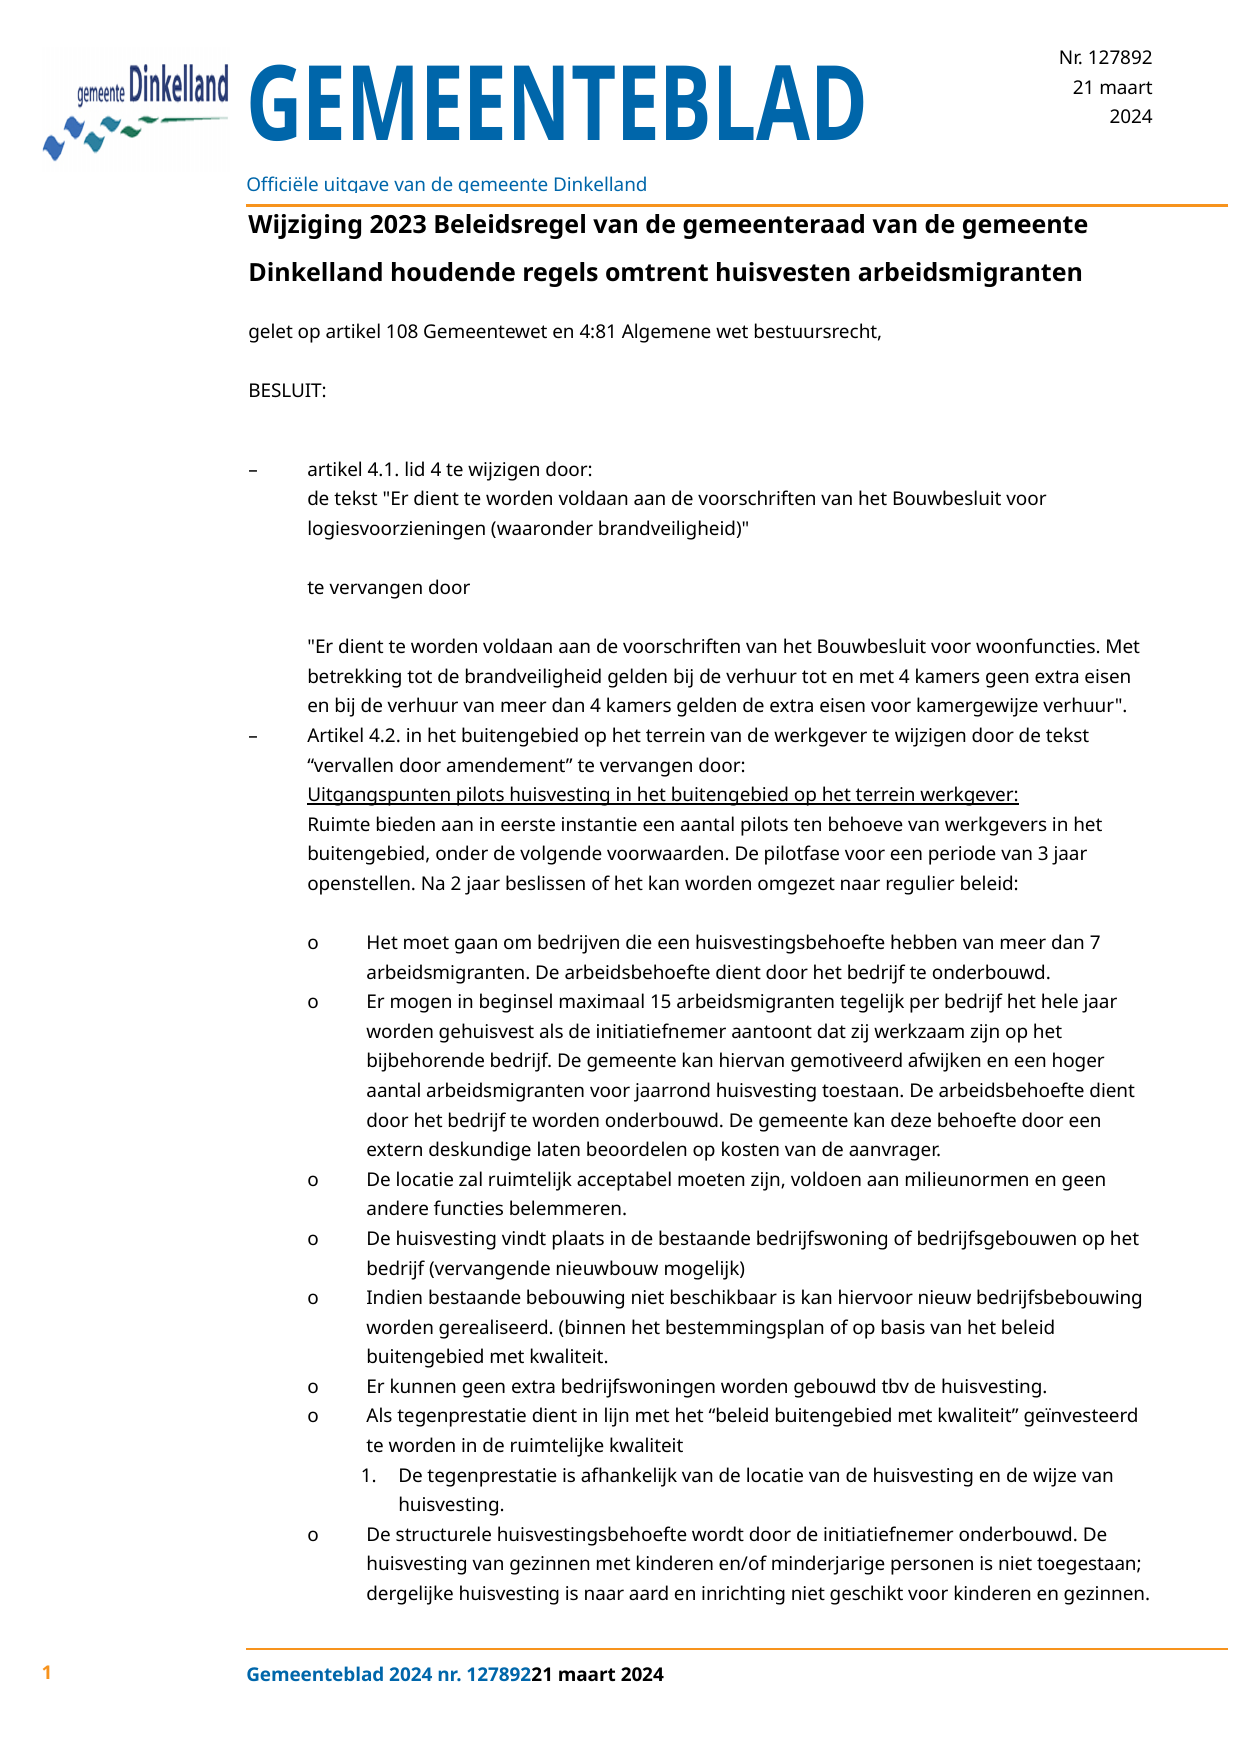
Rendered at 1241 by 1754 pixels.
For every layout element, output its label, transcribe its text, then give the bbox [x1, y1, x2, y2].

list artikel 4.1. lid 4 te wijzigen door: [248, 456, 1152, 482]
list De tegenprestatie is afhankelijk van de locatie van de huisvesting en de wijze van huisvesting. [361, 1462, 1152, 1517]
text gelet op artikel 108 Gemeentewet en 4:81 Algemene wet bestuursrecht, [248, 318, 1152, 344]
list Artikel 4.2. in het buitengebied op het terrein van de werkgever te wijzigen door de tekst “vervallen door amendement” te vervangen door: [248, 722, 1152, 777]
list De locatie zal ruimtelijk acceptabel moeten zijn, voldoen aan milieunormen en geen andere functies belemmeren. [307, 1166, 1152, 1221]
list Er kunnen geen extra bedrijfswoningen worden gebouwd tbv de huisvesting. [307, 1373, 1152, 1399]
list Uitgangspunten pilots huisvesting in het buitengebied op het terrein werkgever: [248, 781, 1152, 807]
picture [41, 47, 231, 172]
text Wijziging 2023 Beleidsregel van de gemeenteraad van de gemeente Dinkelland houdende regels omtrent huisvesten arbeidsmigranten [248, 207, 1152, 288]
list De huisvesting vindt plaats in de bestaande bedrijfswoning of bedrijfsgebouwen op het bedrijf (vervangende nieuwbouw mogelijk) [307, 1225, 1152, 1280]
list Er mogen in beginsel maximaal 15 arbeidsmigranten tegelijk per bedrijf het hele jaar worden gehuisvest als de initiatiefnemer aantoont dat zij werkzaam zijn op het bijbehorende bedrijf. De gemeente kan hiervan gemotiveerd afwijken en een hoger aantal arbeidsmigranten voor jaarrond huisvesting toestaan. De arbeidsbehoefte dient door het bedrijf te worden onderbouwd. De gemeente kan deze behoefte door een extern deskundige laten beoordelen op kosten van de aanvrager. [307, 988, 1152, 1162]
text BESLUIT: [248, 377, 1152, 403]
list te vervangen door [248, 574, 1152, 600]
list Ruimte bieden aan in eerste instantie een aantal pilots ten behoeve van werkgevers in het buitengebied, onder de volgende voorwaarden. De pilotfase voor een periode van 3 jaar openstellen. Na 2 jaar beslissen of het kan worden omgezet naar regulier beleid: [248, 811, 1152, 896]
list "Er dient te worden voldaan aan de voorschriften van het Bouwbesluit voor woonfuncties. Met betrekking tot de brandveiligheid gelden bij de verhuur tot en met 4 kamers geen extra eisen en bij de verhuur van meer dan 4 kamers gelden de extra eisen voor kamergewijze verhuur". [248, 633, 1152, 718]
list Als tegenprestatie dient in lijn met het “beleid buitengebied met kwaliteit” geïnvesteerd te worden in de ruimtelijke kwaliteit [307, 1403, 1152, 1458]
list De structurele huisvestingsbehoefte wordt door de initiatiefnemer onderbouwd. De huisvesting van gezinnen met kinderen en/of minderjarige personen is niet toegestaan; dergelijke huisvesting is naar aard en inrichting niet geschikt voor kinderen en gezinnen. [307, 1521, 1152, 1606]
list Het moet gaan om bedrijven die een huisvestingsbehoefte hebben van meer dan 7 arbeidsmigranten. De arbeidsbehoefte dient door het bedrijf te onderbouwd. [307, 929, 1152, 984]
list Indien bestaande bebouwing niet beschikbaar is kan hiervoor nieuw bedrijfsbebouwing worden gerealiseerd. (binnen het bestemmingsplan of op basis van het beleid buitengebied met kwaliteit. [307, 1284, 1152, 1369]
list de tekst "Er dient te worden voldaan aan de voorschriften van het Bouwbesluit voor logiesvoorzieningen (waaronder brandveiligheid)" [248, 486, 1152, 541]
